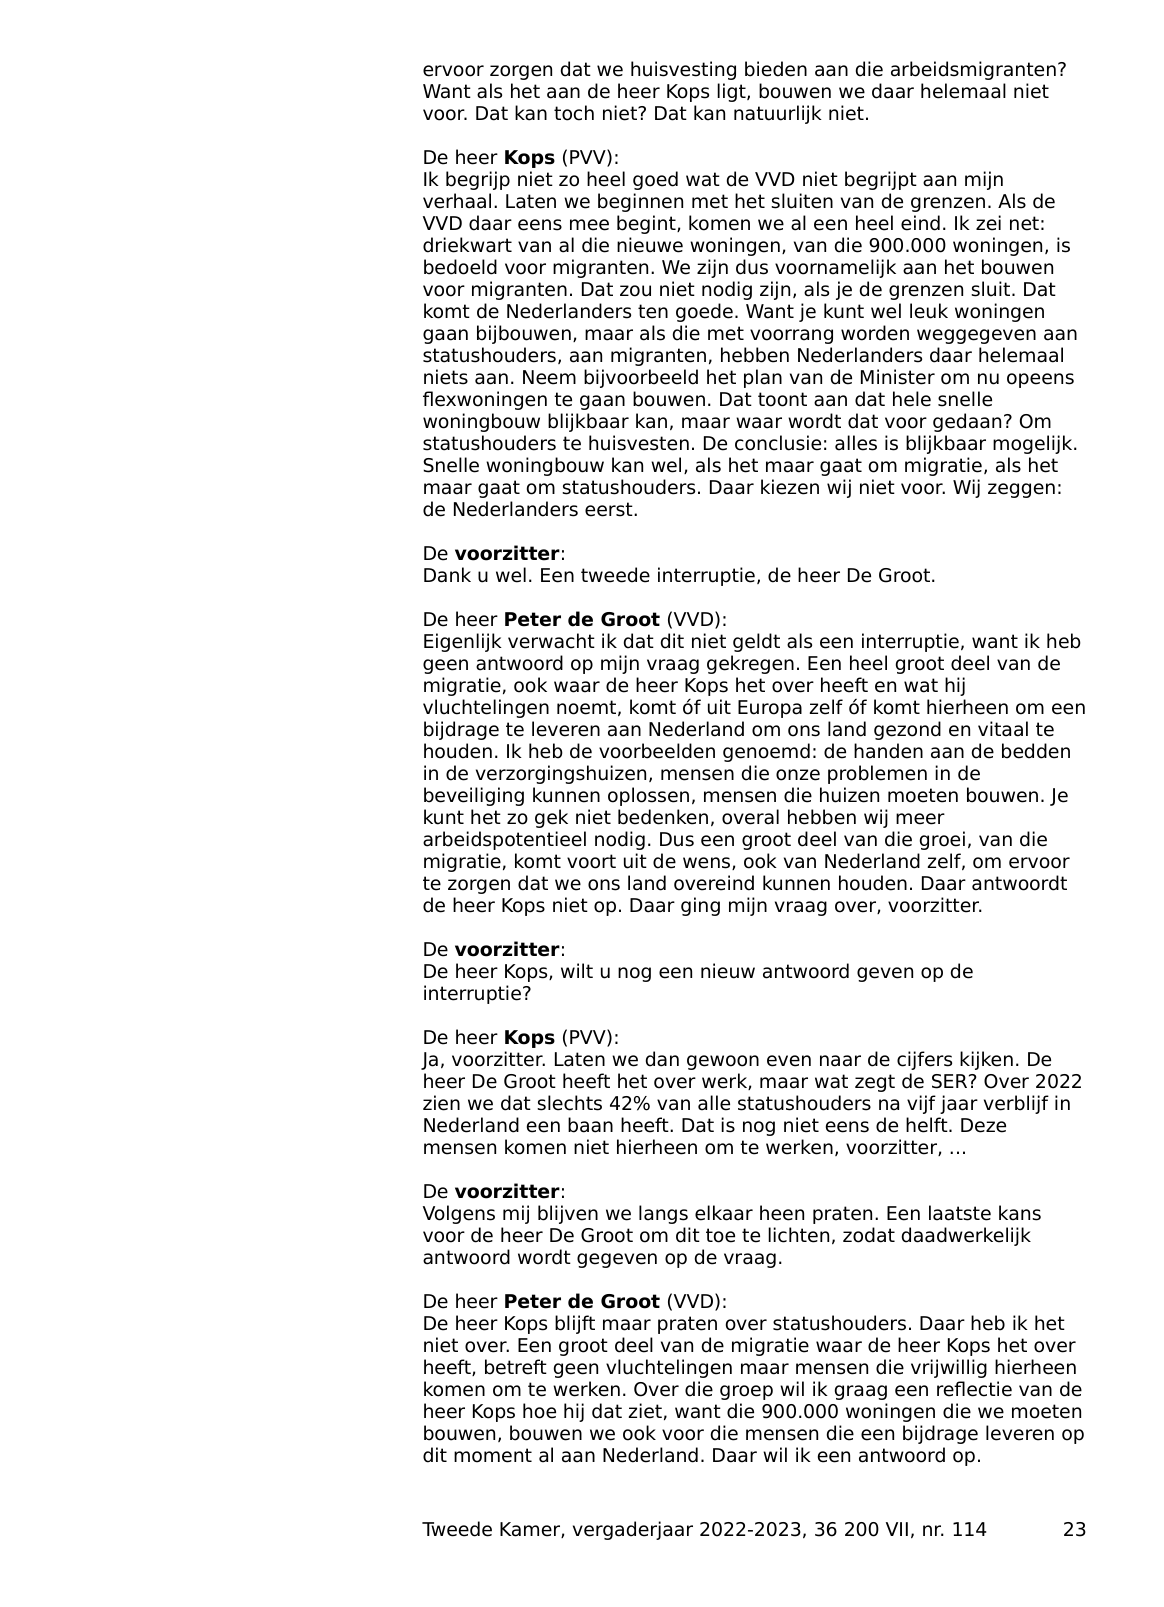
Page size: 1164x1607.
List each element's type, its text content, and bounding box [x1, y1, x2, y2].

text De heer Kops, wilt u nog een nieuw antwoord geven op de interruptie? [422, 961, 1087, 1005]
text De voorzitter: [422, 939, 1087, 961]
text De heer Peter de Groot (VVD): [422, 609, 1087, 631]
text De voorzitter: [422, 543, 1087, 565]
text Ik begrijp niet zo heel goed wat de VVD niet begrijpt aan mijn verhaal. Laten we beginnen met het sluiten van de grenzen. Als de VVD daar eens mee begint, komen we al een heel eind. Ik zei net: driekwart van al die nieuwe woningen, van die 900.000 woningen, is bedoeld voor migranten. We zijn dus voornamelijk aan het bouwen voor migranten. Dat zou niet nodig zijn, als je de grenzen sluit. Dat komt de Nederlanders ten goede. Want je kunt wel leuk woningen gaan bijbouwen, maar als die met voorrang worden weggegeven aan statushouders, aan migranten, hebben Nederlanders daar helemaal niets aan. Neem bijvoorbeeld het plan van de Minister om nu opeens flexwoningen te gaan bouwen. Dat toont aan dat hele snelle woningbouw blijkbaar kan, maar waar wordt dat voor gedaan? Om statushouders te huisvesten. De conclusie: alles is blijkbaar mogelijk. Snelle woningbouw kan wel, als het maar gaat om migratie, als het maar gaat om statushouders. Daar kiezen wij niet voor. Wij zeggen: de Nederlanders eerst. [422, 169, 1087, 521]
text De heer Kops blijft maar praten over statushouders. Daar heb ik het niet over. Een groot deel van de migratie waar de heer Kops het over heeft, betreft geen vluchtelingen maar mensen die vrijwillig hierheen komen om te werken. Over die groep wil ik graag een reflectie van de heer Kops hoe hij dat ziet, want die 900.000 woningen die we moeten bouwen, bouwen we ook voor die mensen die een bijdrage leveren op dit moment al aan Nederland. Daar wil ik een antwoord op. [422, 1313, 1087, 1467]
text Eigenlijk verwacht ik dat dit niet geldt als een interruptie, want ik heb geen antwoord op mijn vraag gekregen. Een heel groot deel van de migratie, ook waar de heer Kops het over heeft en wat hij vluchtelingen noemt, komt óf uit Europa zelf óf komt hierheen om een bijdrage te leveren aan Nederland om ons land gezond en vitaal te houden. Ik heb de voorbeelden genoemd: de handen aan de bedden in de verzorgingshuizen, mensen die onze problemen in de beveiliging kunnen oplossen, mensen die huizen moeten bouwen. Je kunt het zo gek niet bedenken, overal hebben wij meer arbeidspotentieel nodig. Dus een groot deel van die groei, van die migratie, komt voort uit de wens, ook van Nederland zelf, om ervoor te zorgen dat we ons land overeind kunnen houden. Daar antwoordt de heer Kops niet op. Daar ging mijn vraag over, voorzitter. [422, 631, 1087, 917]
text Ja, voorzitter. Laten we dan gewoon even naar de cijfers kijken. De heer De Groot heeft het over werk, maar wat zegt de SER? Over 2022 zien we dat slechts 42% van alle statushouders na vijf jaar verblijf in Nederland een baan heeft. Dat is nog niet eens de helft. Deze mensen komen niet hierheen om te werken, voorzitter, ... [422, 1049, 1087, 1159]
text De heer Kops (PVV): [422, 1027, 1087, 1049]
text ervoor zorgen dat we huisvesting bieden aan die arbeidsmigranten? Want als het aan de heer Kops ligt, bouwen we daar helemaal niet voor. Dat kan toch niet? Dat kan natuurlijk niet. [422, 59, 1087, 125]
text Dank u wel. Een tweede interruptie, de heer De Groot. [422, 565, 1087, 587]
text De heer Kops (PVV): [422, 147, 1087, 169]
text De heer Peter de Groot (VVD): [422, 1291, 1087, 1313]
text Volgens mij blijven we langs elkaar heen praten. Een laatste kans voor de heer De Groot om dit toe te lichten, zodat daadwerkelijk antwoord wordt gegeven op de vraag. [422, 1203, 1087, 1269]
text De voorzitter: [422, 1181, 1087, 1203]
